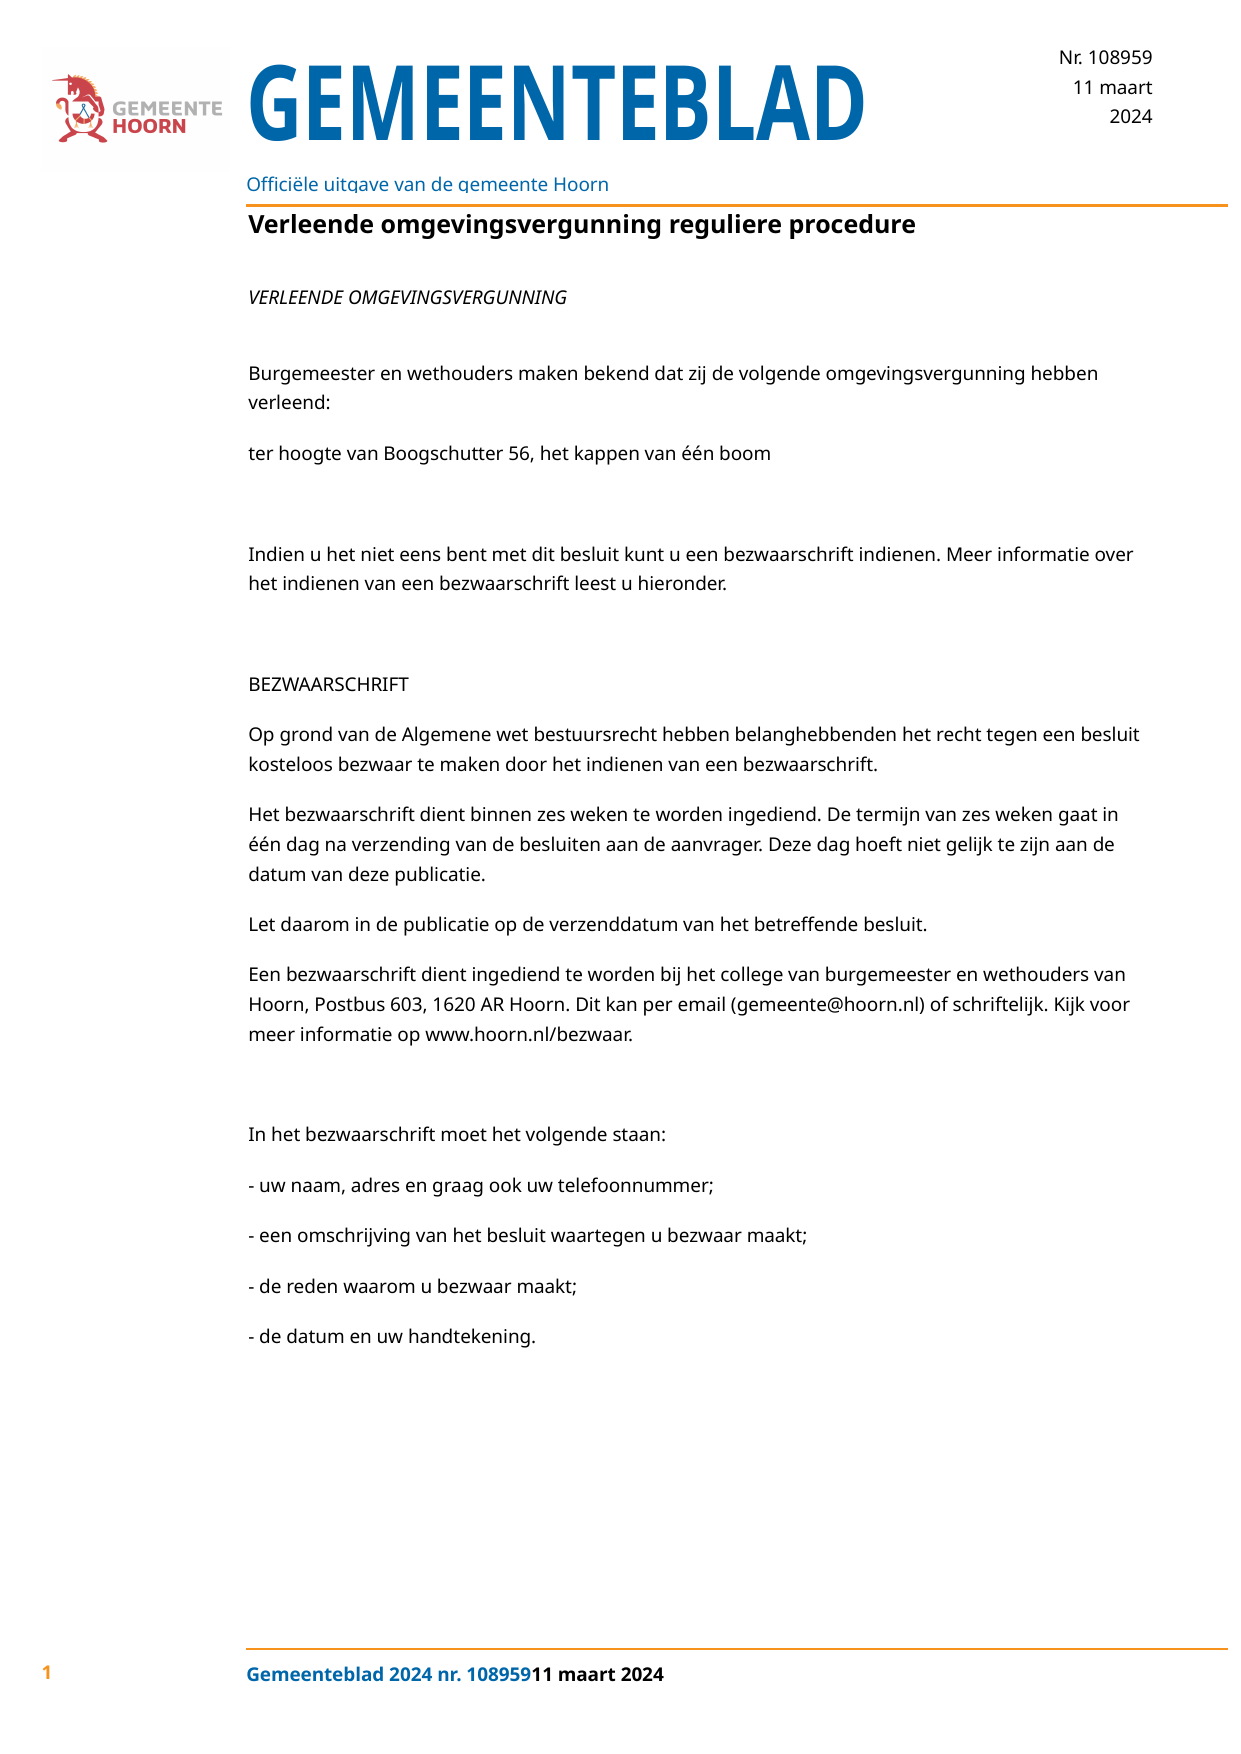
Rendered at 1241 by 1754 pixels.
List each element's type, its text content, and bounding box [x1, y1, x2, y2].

text ter hoogte van Boogschutter 56, het kappen van één boom [248, 440, 1152, 466]
text Indien u het niet eens bent met dit besluit kunt u een bezwaarschrift indienen. Meer informatie over het indienen van een bezwaarschrift leest u hieronder. [248, 541, 1152, 596]
text In het bezwaarschrift moet het volgende staan: [248, 1122, 1152, 1147]
text Het bezwaarschrift dient binnen zes weken te worden ingediend. De termijn van zes weken gaat in één dag na verzending van de besluiten aan de aanvrager. Deze dag hoeft niet gelijk te zijn aan de datum van deze publicatie. [248, 802, 1152, 887]
text Verleende omgevingsvergunning reguliere procedure [248, 207, 1152, 241]
text BEZWAARSCHRIFT [248, 671, 1152, 697]
picture [41, 47, 231, 172]
text - uw naam, adres en graag ook uw telefoonnummer; [248, 1172, 1152, 1198]
text - een omschrijving van het besluit waartegen u bezwaar maakt; [248, 1222, 1152, 1248]
text Burgemeester en wethouders maken bekend dat zij de volgende omgevingsvergunning hebben verleend: [248, 360, 1152, 415]
text Een bezwaarschrift dient ingediend te worden bij het college van burgemeester en wethouders van Hoorn, Postbus 603, 1620 AR Hoorn. Dit kan per email (gemeente@hoorn.nl) of schriftelijk. Kijk voor meer informatie op www.hoorn.nl/bezwaar. [248, 962, 1152, 1047]
text VERLEENDE OMGEVINGSVERGUNNING [248, 284, 1152, 309]
text - de reden waarom u bezwaar maakt; [248, 1273, 1152, 1299]
text Op grond van de Algemene wet bestuursrecht hebben belanghebbenden het recht tegen een besluit kosteloos bezwaar te maken door het indienen van een bezwaarschrift. [248, 722, 1152, 777]
text - de datum en uw handtekening. [248, 1323, 1152, 1349]
text Let daarom in de publicatie op de verzenddatum van het betreffende besluit. [248, 911, 1152, 937]
